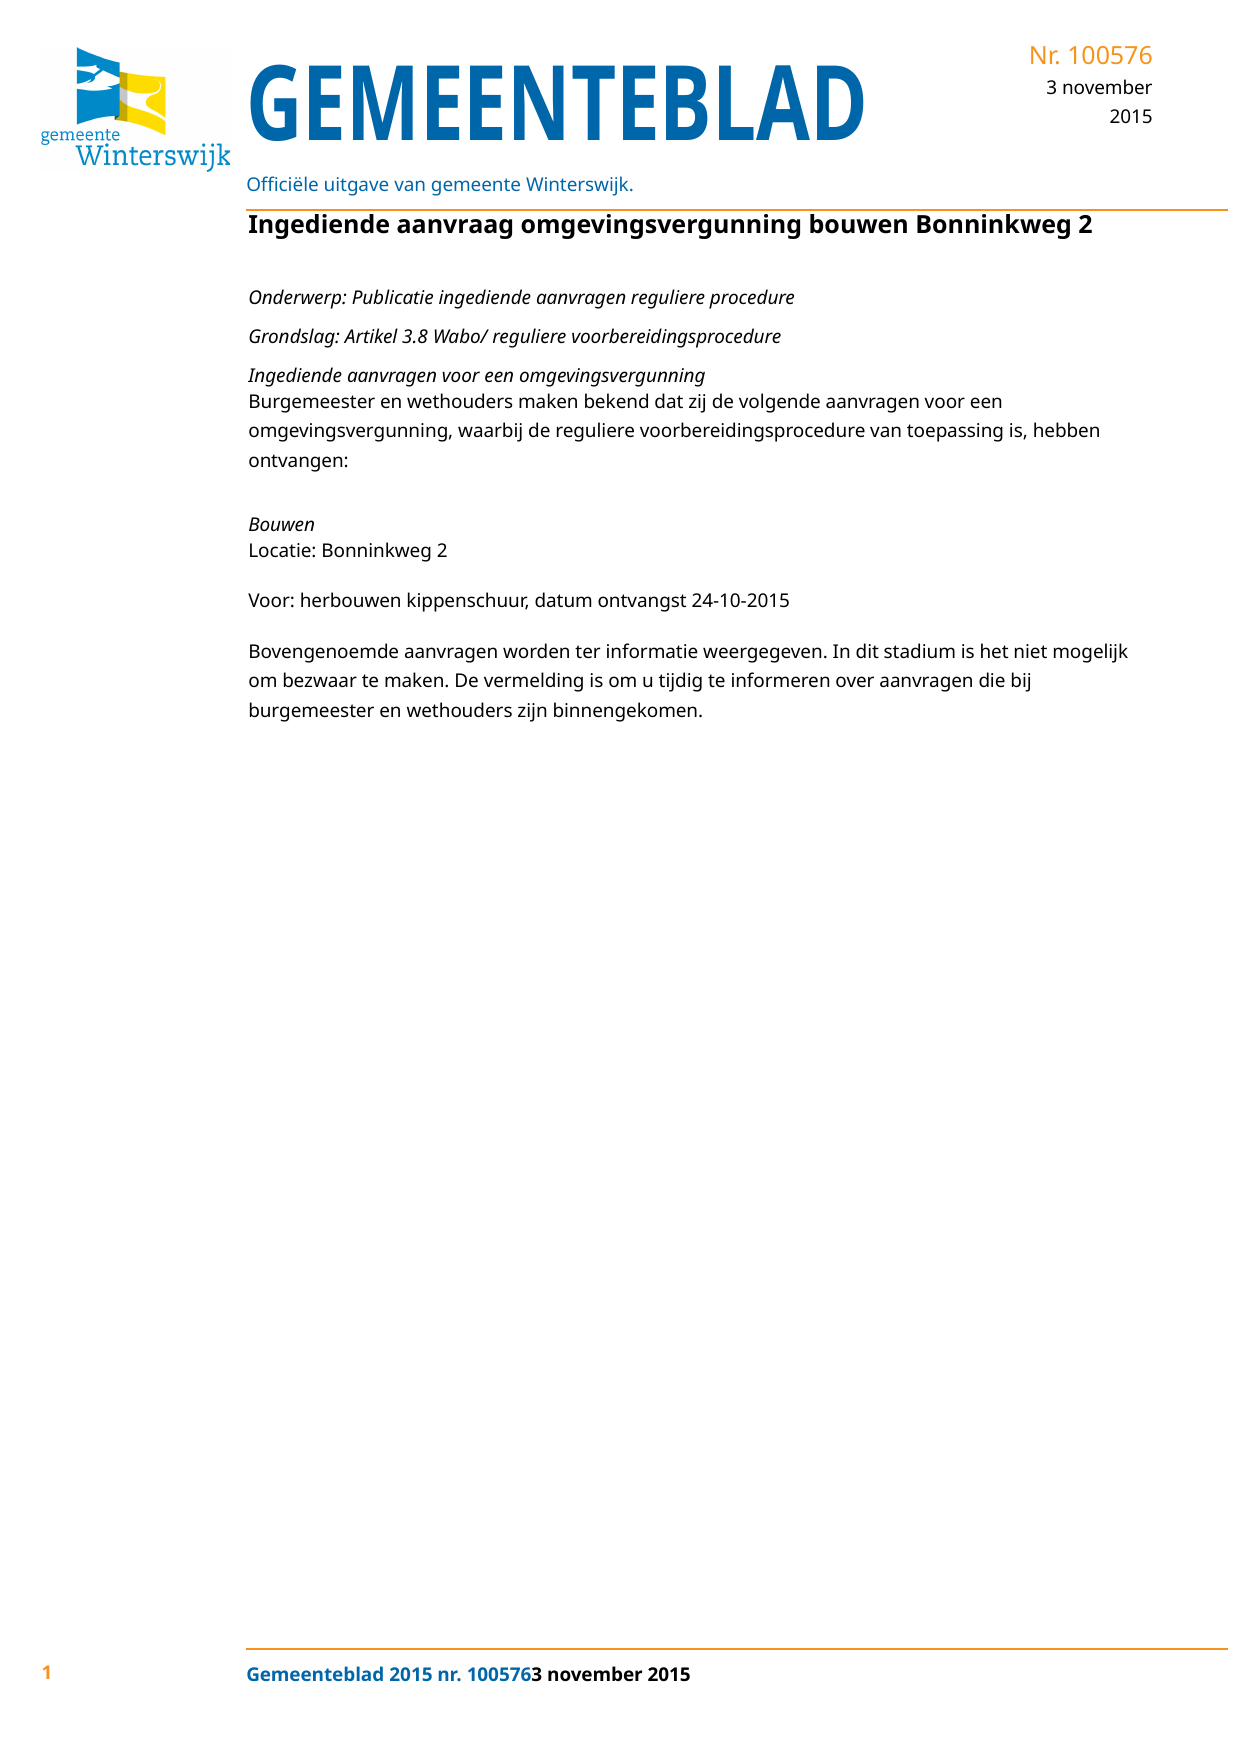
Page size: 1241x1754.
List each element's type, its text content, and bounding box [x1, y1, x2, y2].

text Ingediende aanvraag omgevingsvergunning bouwen Bonninkweg 2 [248, 211, 1152, 241]
text Ingediende aanvragen voor een omgevingsvergunning [248, 362, 1152, 388]
picture [225, 153, 231, 162]
text Bovengenoemde aanvragen worden ter informatie weergegeven. In dit stadium is het niet mogelijk om bezwaar te maken. De vermelding is om u tijdig te informeren over aanvragen die bij burgemeester en wethouders zijn binnengekomen. [248, 638, 1152, 723]
text Onderwerp: Publicatie ingediende aanvragen reguliere procedure [248, 284, 1152, 309]
text Locatie: Bonninkweg 2 [248, 537, 1152, 563]
text Bouwen [248, 511, 1152, 537]
text Burgemeester en wethouders maken bekend dat zij de volgende aanvragen voor een omgevingsvergunning, waarbij de reguliere voorbereidingsprocedure van toepassing is, hebben ontvangen: [248, 388, 1152, 473]
text Voor: herbouwen kippenschuur, datum ontvangst 24-10-2015 [248, 587, 1152, 613]
text Grondslag: Artikel 3.8 Wabo/ reguliere voorbereidingsprocedure [248, 323, 1152, 349]
picture [41, 47, 231, 172]
